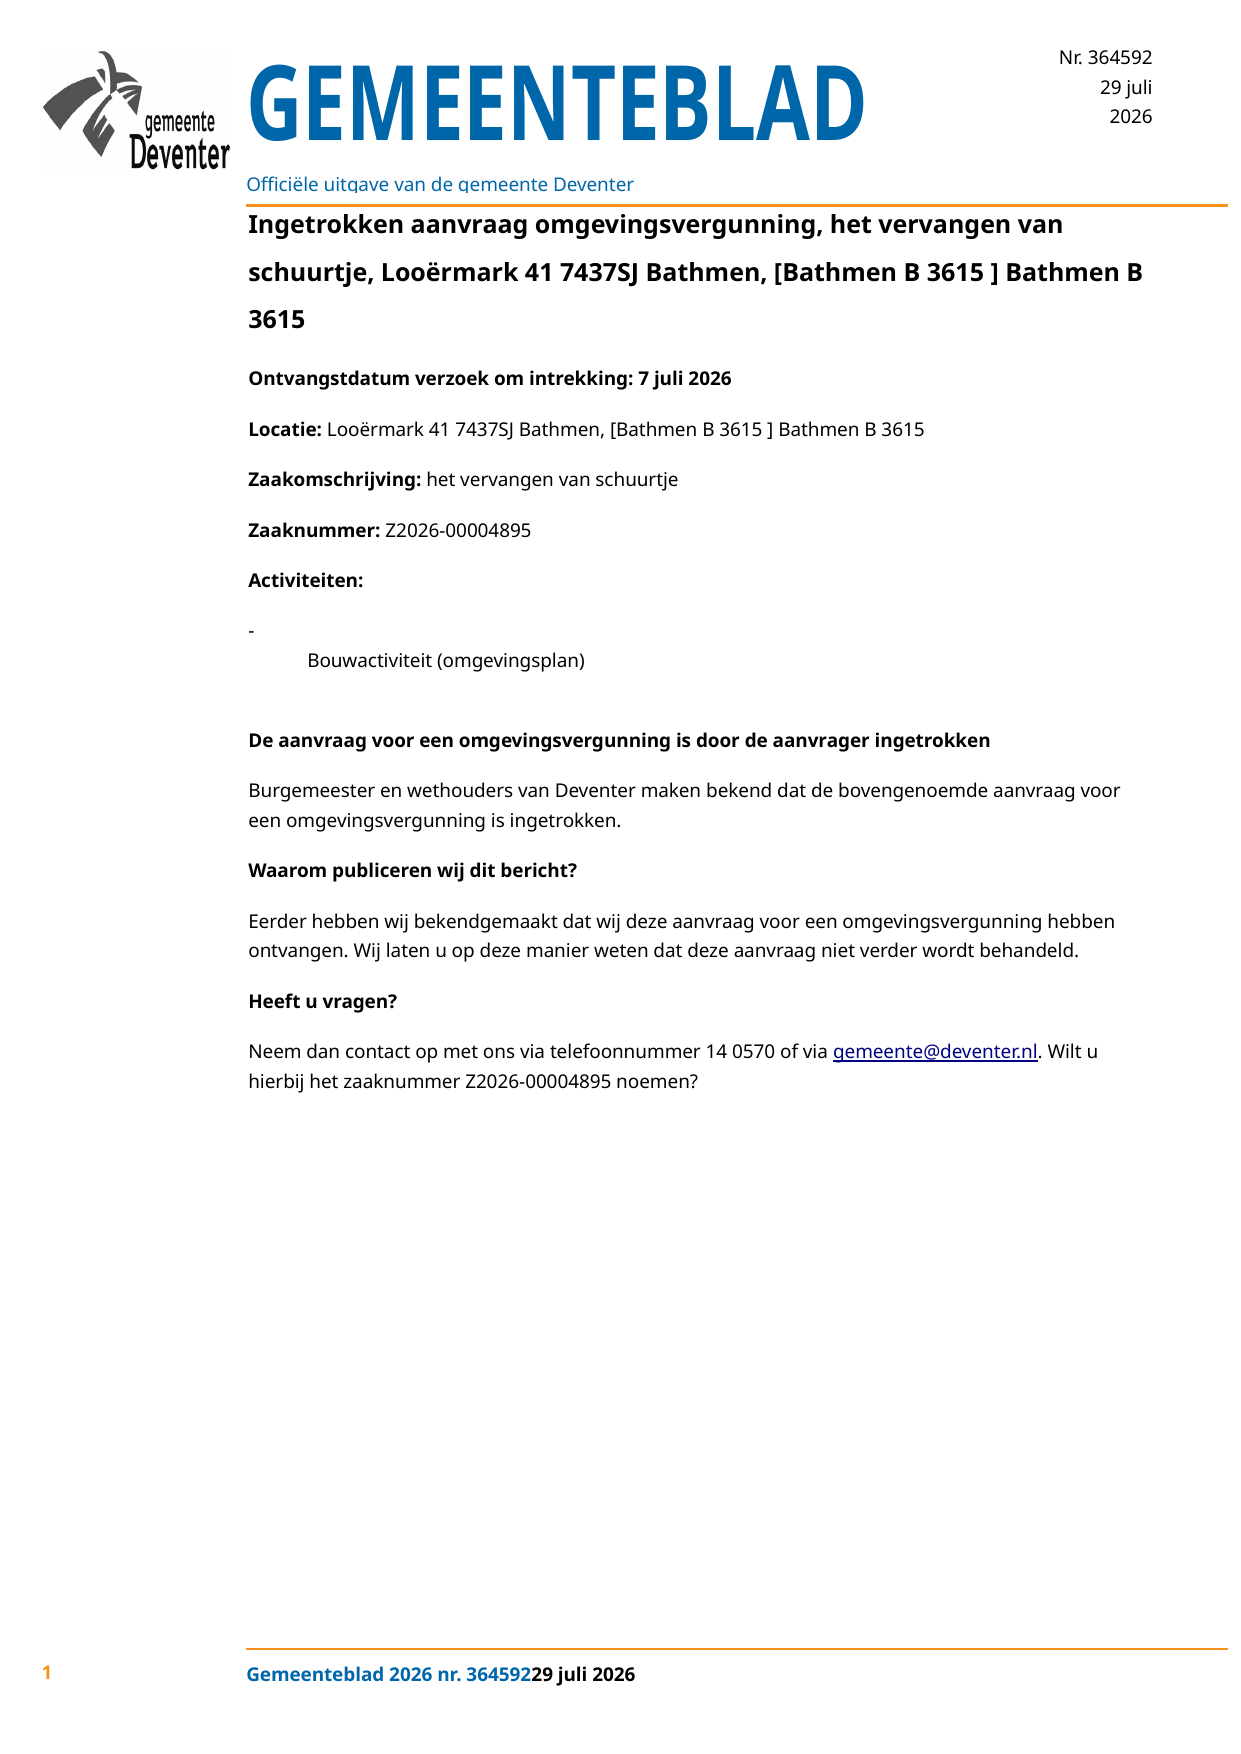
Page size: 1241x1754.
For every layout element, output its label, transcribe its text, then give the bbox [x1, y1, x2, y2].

text Zaakomschrijving: het vervangen van schuurtje [248, 466, 1152, 492]
text Locatie: Looërmark 41 7437SJ Bathmen, [Bathmen B 3615 ] Bathmen B 3615 [248, 416, 1152, 442]
text Eerder hebben wij bekendgemaakt dat wij deze aanvraag voor een omgevingsvergunning hebben ontvangen. Wij laten u op deze manier weten dat deze aanvraag niet verder wordt behandeld. [248, 908, 1152, 963]
text Activiteiten: [248, 567, 1152, 593]
text Heeft u vragen? [248, 988, 1152, 1014]
text Neem dan contact op met ons via telefoonnummer 14 0570 of via gemeente@deventer.nl. Wilt u hierbij het zaaknummer Z2026-00004895 noemen? [248, 1038, 1152, 1094]
text Waarom publiceren wij dit bericht? [248, 858, 1152, 883]
text Ingetrokken aanvraag omgevingsvergunning, het vervangen van schuurtje, Looërmark 41 7437SJ Bathmen, [Bathmen B 3615 ] Bathmen B 3615 [248, 207, 1152, 336]
list Bouwactiviteit (omgevingsplan) [248, 647, 1152, 673]
text Burgemeester en wethouders van Deventer maken bekend dat de bovengenoemde aanvraag voor een omgevingsvergunning is ingetrokken. [248, 778, 1152, 833]
text Zaaknummer: Z2026-00004895 [248, 517, 1152, 542]
text De aanvraag voor een omgevingsvergunning is door de aanvrager ingetrokken [248, 727, 1152, 753]
text Ontvangstdatum verzoek om intrekking: 7 juli 2026 [248, 366, 1152, 391]
picture [41, 47, 231, 172]
